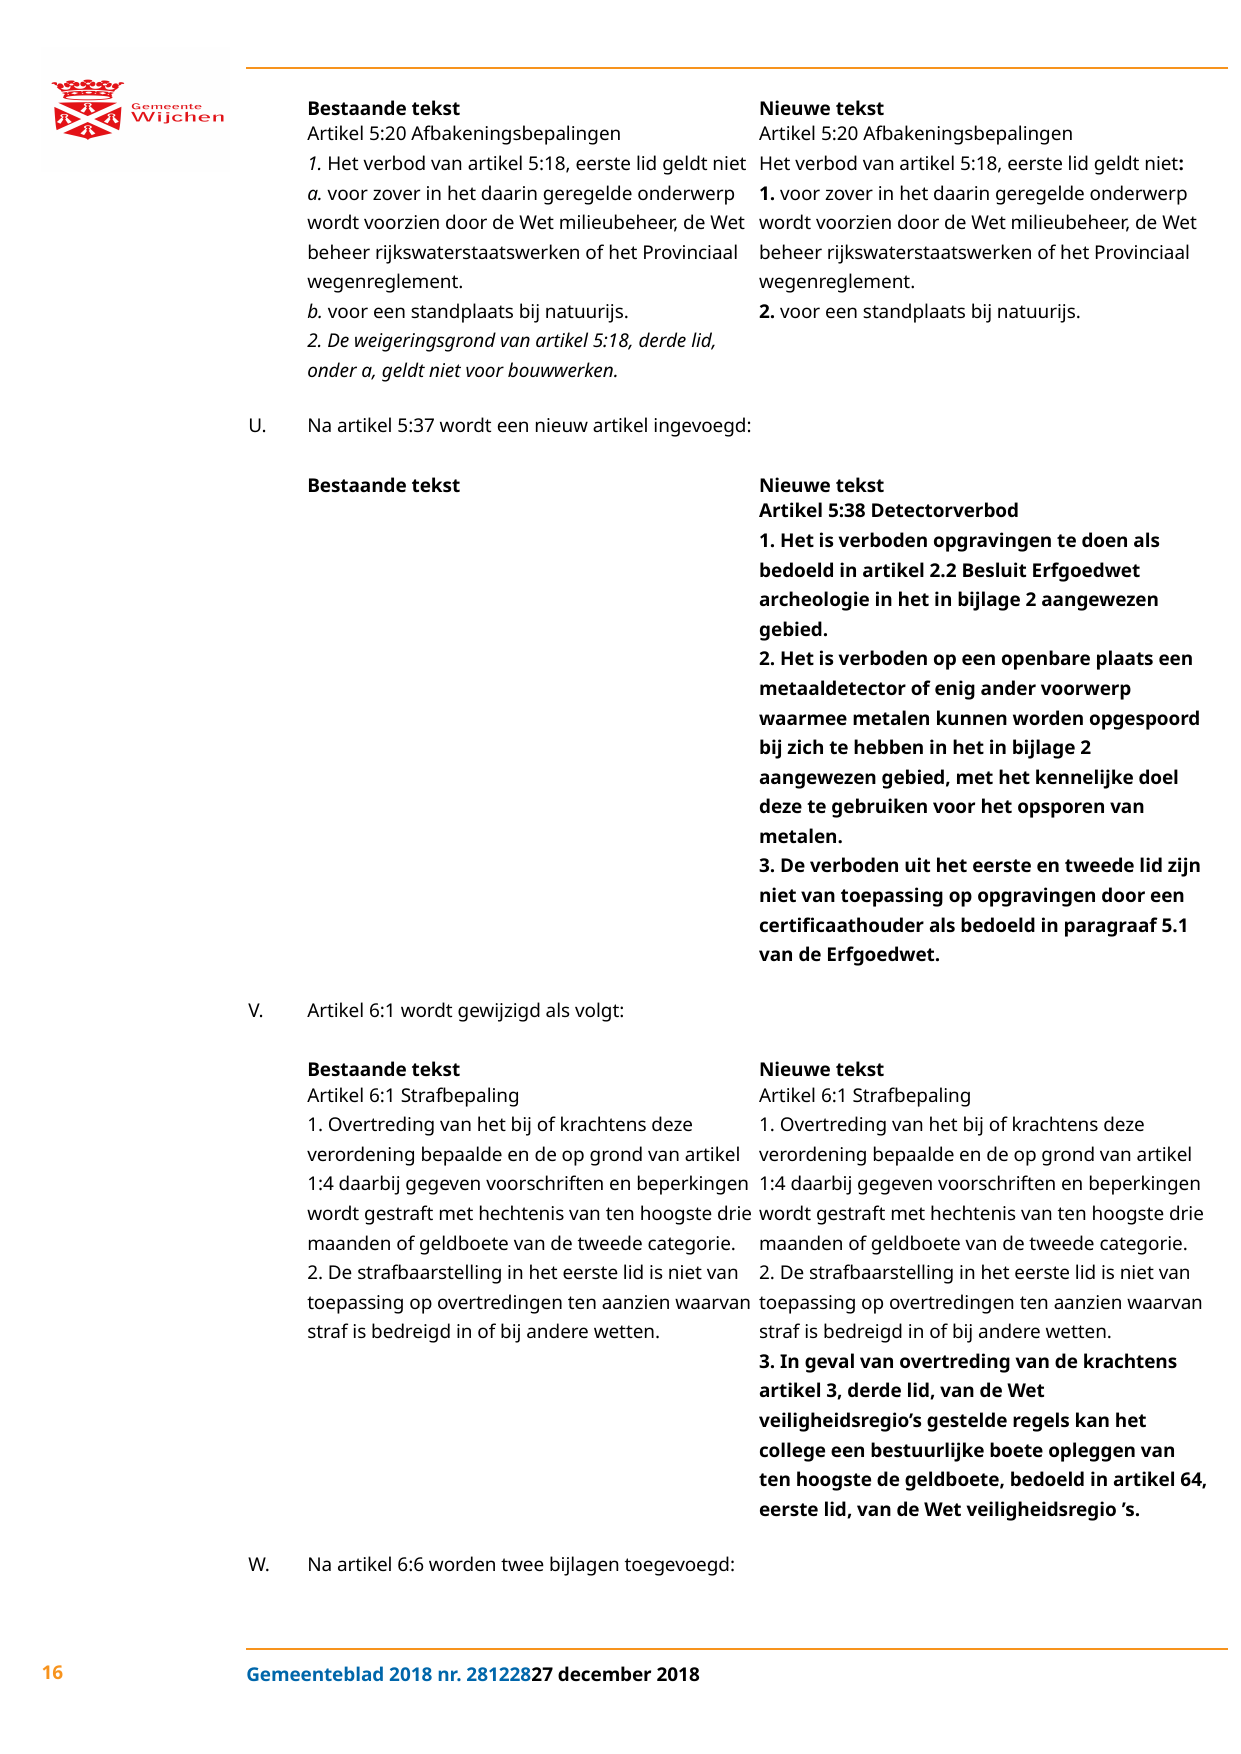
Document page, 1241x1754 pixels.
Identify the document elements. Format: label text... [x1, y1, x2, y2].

table_header Bestaande tekst [307, 1056, 759, 1082]
table_cell [307, 498, 759, 967]
table_header Nieuwe tekst [759, 472, 1211, 498]
list Na artikel 5:37 wordt een nieuw artikel ingevoegd: [248, 413, 1152, 438]
table_cell Artikel 5:20 Afbakeningsbepalingen 1. Het verbod van artikel 5:18, eerste lid geldt niet a. voor zover in het daarin geregelde onderwerp wordt voorzien door de Wet milieubeheer, de Wet beheer rijkswaterstaatswerken of het Provinciaal wegenreglement. b. voor een standplaats bij natuurijs. 2. De weigeringsgrond van artikel 5:18, derde lid, onder a, geldt niet voor bouwwerken. [307, 121, 759, 383]
table_cell Artikel 6:1 Strafbepaling 1. Overtreding van het bij of krachtens deze verordening bepaalde en de op grond van artikel 1:4 daarbij gegeven voorschriften en beperkingen wordt gestraft met hechtenis van ten hoogste drie maanden of geldboete van de tweede categorie. 2. De strafbaarstelling in het eerste lid is niet van toepassing op overtredingen ten aanzien waarvan straf is bedreigd in of bij andere wetten. [307, 1082, 759, 1522]
table_cell Artikel 6:1 Strafbepaling 1. Overtreding van het bij of krachtens deze verordening bepaalde en de op grond van artikel 1:4 daarbij gegeven voorschriften en beperkingen wordt gestraft met hechtenis van ten hoogste drie maanden of geldboete van de tweede categorie. 2. De strafbaarstelling in het eerste lid is niet van toepassing op overtredingen ten aanzien waarvan straf is bedreigd in of bij andere wetten. 3. In geval van overtreding van de krachtens artikel 3, derde lid, van de Wet veiligheidsregio’s gestelde regels kan het college een bestuurlijke boete opleggen van ten hoogste de geldboete, bedoeld in artikel 64, eerste lid, van de Wet veiligheidsregio ’s. [759, 1082, 1211, 1522]
picture [41, 47, 231, 172]
table_cell Artikel 5:38 Detectorverbod 1. Het is verboden opgravingen te doen als bedoeld in artikel 2.2 Besluit Erfgoedwet archeologie in het in bijlage 2 aangewezen gebied. 2. Het is verboden op een openbare plaats een metaaldetector of enig ander voorwerp waarmee metalen kunnen worden opgespoord bij zich te hebben in het in bijlage 2 aangewezen gebied, met het kennelijke doel deze te gebruiken voor het opsporen van metalen. 3. De verboden uit het eerste en tweede lid zijn niet van toepassing op opgravingen door een certificaathouder als bedoeld in paragraaf 5.1 van de Erfgoedwet. [759, 498, 1211, 967]
table_header Nieuwe tekst [759, 1056, 1211, 1082]
table_header Nieuwe tekst [759, 95, 1211, 121]
table_cell Artikel 5:20 Afbakeningsbepalingen Het verbod van artikel 5:18, eerste lid geldt niet: 1. voor zover in het daarin geregelde onderwerp wordt voorzien door de Wet milieubeheer, de Wet beheer rijkswaterstaatswerken of het Provinciaal wegenreglement. 2. voor een standplaats bij natuurijs. [759, 121, 1211, 383]
list Artikel 6:1 wordt gewijzigd als volgt: [248, 997, 1152, 1023]
table_header Bestaande tekst [307, 95, 759, 121]
list Na artikel 6:6 worden twee bijlagen toegevoegd: [248, 1551, 1152, 1577]
table_header Bestaande tekst [307, 472, 759, 498]
